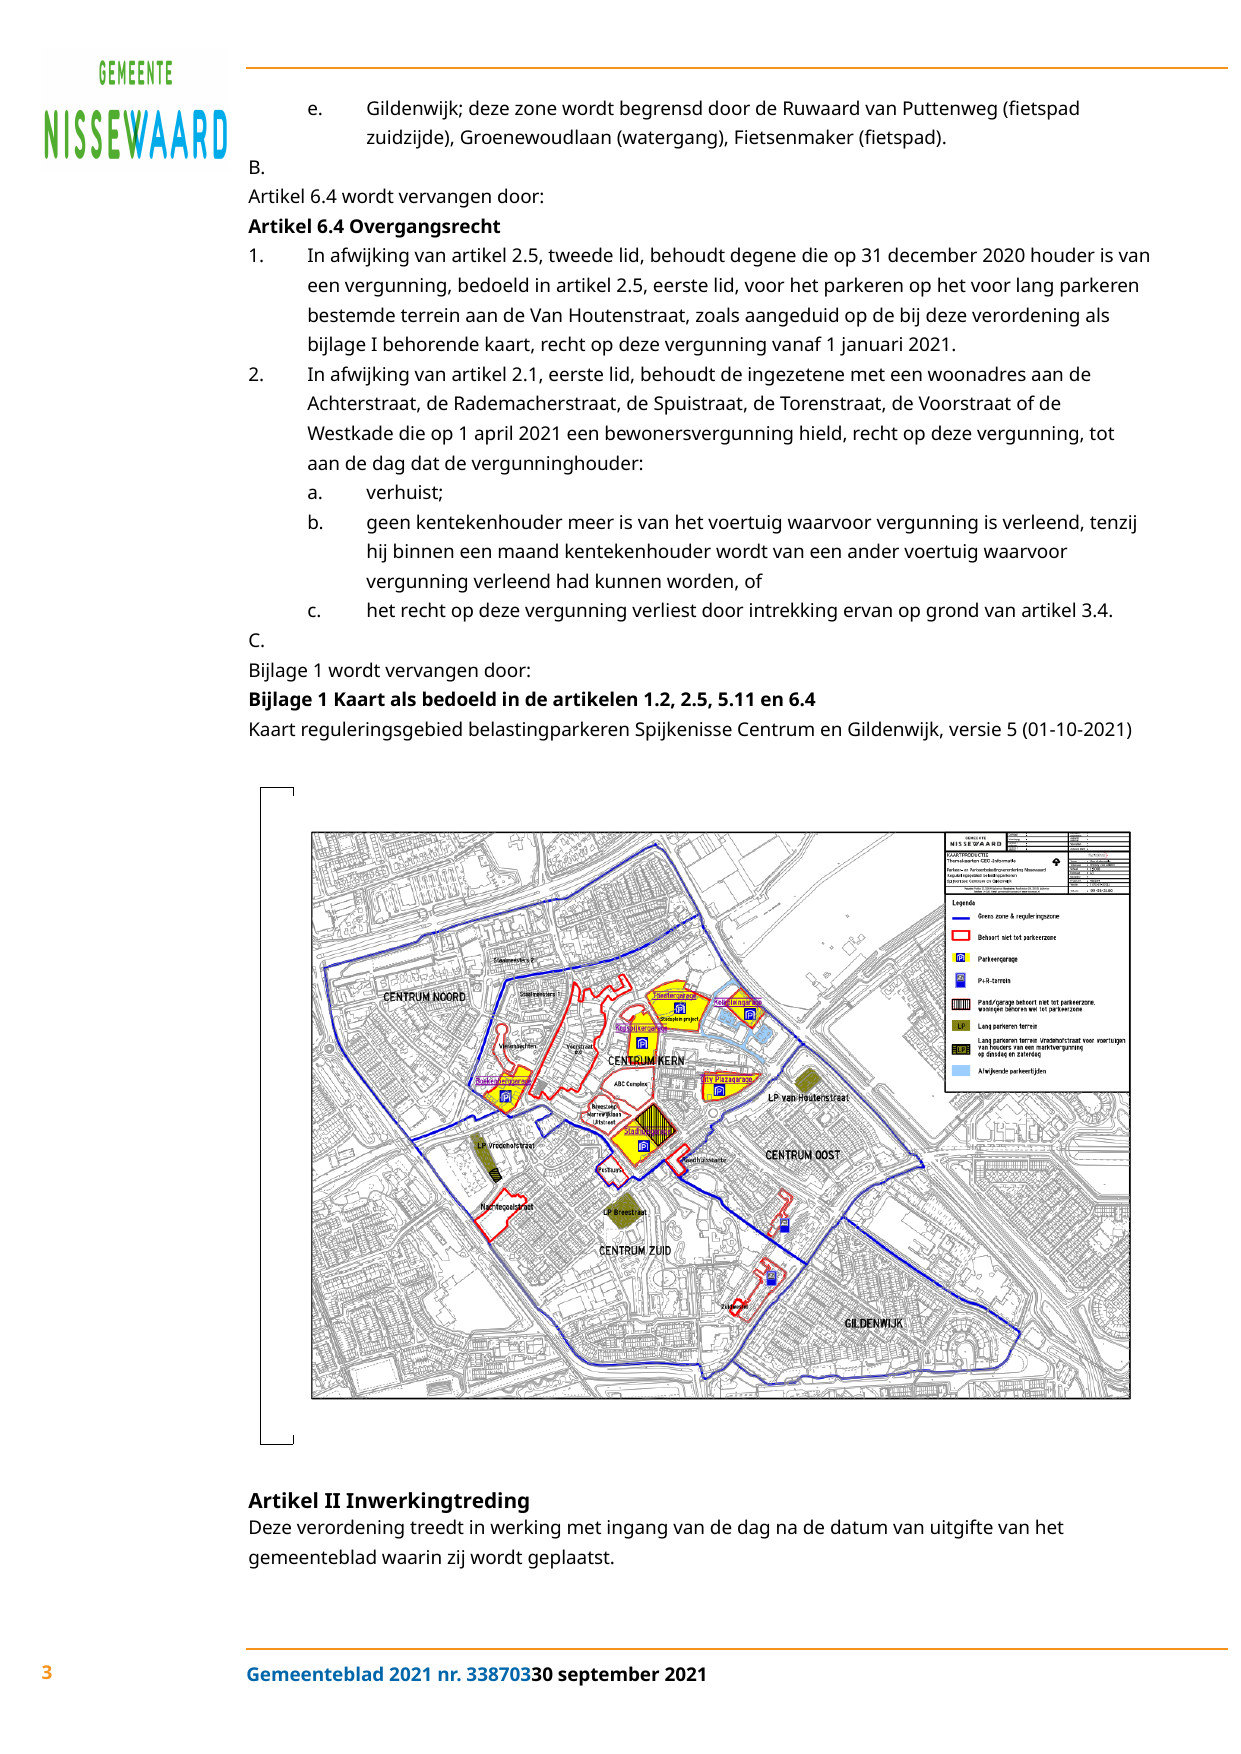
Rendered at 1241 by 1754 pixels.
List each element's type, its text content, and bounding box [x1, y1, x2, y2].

list verhuist; [307, 479, 1152, 505]
list In afwijking van artikel 2.5, tweede lid, behoudt degene die op 31 december 2020 houder is van een vergunning, bedoeld in artikel 2.5, eerste lid, voor het parkeren op het voor lang parkeren bestemde terrein aan de Van Houtenstraat, zoals aangeduid op de bij deze verordening als bijlage I behorende kaart, recht op deze vergunning vanaf 1 januari 2021. [248, 243, 1152, 357]
text Artikel 6.4 Overgangsrecht [248, 213, 1152, 239]
picture [41, 47, 231, 172]
list In afwijking van artikel 2.1, eerste lid, behoudt de ingezetene met een woonadres aan de Achterstraat, de Rademacherstraat, de Spuistraat, de Torenstraat, de Voorstraat of de Westkade die op 1 april 2021 een bewonersvergunning hield, recht op deze vergunning, tot aan de dag dat de vergunninghouder: [248, 361, 1152, 476]
picture [268, 796, 1173, 1435]
list het recht op deze vergunning verliest door intrekking ervan op grond van artikel 3.4. [307, 598, 1152, 623]
text Kaart reguleringsgebied belastingparkeren Spijkenisse Centrum en Gildenwijk, versie 5 (01-10-2021) [248, 716, 1152, 742]
text Bijlage 1 Kaart als bedoeld in de artikelen 1.2, 2.5, 5.11 en 6.4 [248, 686, 1152, 712]
text B. [248, 154, 1152, 180]
text Artikel 6.4 wordt vervangen door: [248, 183, 1152, 209]
text Bijlage 1 wordt vervangen door: [248, 657, 1152, 683]
text Deze verordening treedt in werking met ingang van de dag na de datum van uitgifte van het gemeenteblad waarin zij wordt geplaatst. [248, 1514, 1152, 1570]
list geen kentekenhouder meer is van het voertuig waarvoor vergunning is verleend, tenzij hij binnen een maand kentekenhouder wordt van een ander voertuig waarvoor vergunning verleend had kunnen worden, of [307, 509, 1152, 594]
list Gildenwijk; deze zone wordt begrensd door de Ruwaard van Puttenweg (fietspad zuidzijde), Groenewoudlaan (watergang), Fietsenmaker (fietspad). [307, 95, 1152, 150]
text C. [248, 627, 1152, 653]
text Artikel II Inwerkingtreding [248, 1486, 1152, 1514]
